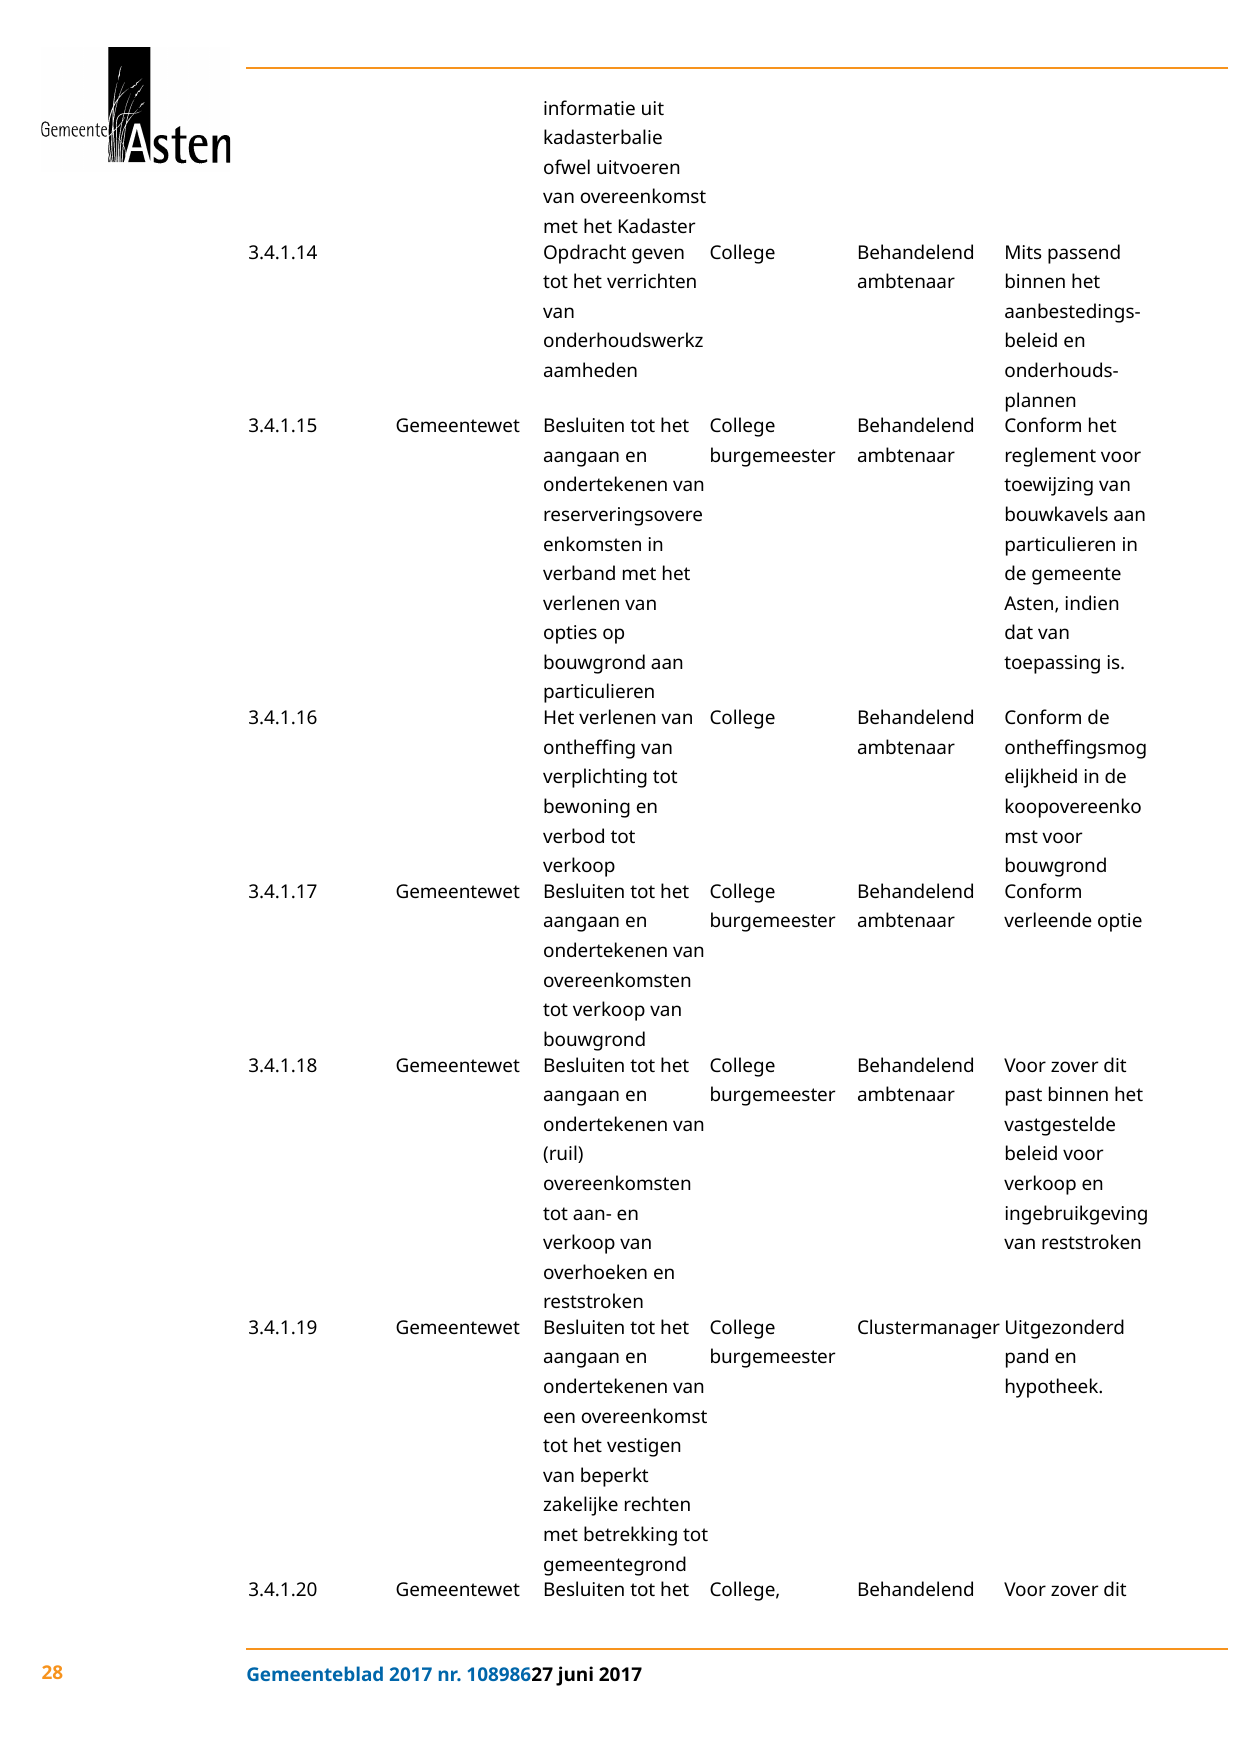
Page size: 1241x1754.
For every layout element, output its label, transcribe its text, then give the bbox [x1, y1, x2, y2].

table_cell [395, 95, 543, 239]
table_cell [248, 95, 395, 239]
table_cell Voor zover dit [1004, 1577, 1152, 1602]
table_cell [857, 95, 1004, 239]
table_cell Conform de ontheffingsmogelijkheid in de koopovereenkomst voor bouwgrond [1004, 705, 1152, 878]
table_cell College burgemeester [709, 1052, 857, 1314]
table_cell Behandelend ambtenaar [857, 878, 1004, 1052]
table_cell College burgemeester [709, 413, 857, 704]
table_cell Gemeentewet [395, 1052, 543, 1314]
table_cell Behandelend ambtenaar [857, 1052, 1004, 1314]
table_cell Opdracht geven tot het verrichten van onderhoudswerkzaamheden [543, 239, 709, 412]
table_cell [1004, 95, 1152, 239]
table_cell informatie uit kadasterbalie ofwel uitvoeren van overeenkomst met het Kadaster [543, 95, 709, 239]
table_cell 3.4.1.20 [248, 1577, 395, 1602]
table_cell Gemeentewet [395, 1314, 543, 1577]
table_cell College, [709, 1577, 857, 1602]
table_cell 3.4.1.17 [248, 878, 395, 1052]
table_cell 3.4.1.18 [248, 1052, 395, 1314]
table_cell Gemeentewet [395, 1577, 543, 1602]
table_cell 3.4.1.16 [248, 705, 395, 878]
table_cell Besluiten tot het aangaan en ondertekenen van overeenkomsten tot verkoop van bouwgrond [543, 878, 709, 1052]
table_cell College burgemeester [709, 1314, 857, 1577]
table_cell Uitgezonderd pand en hypotheek. [1004, 1314, 1152, 1577]
table_cell Behandelend [857, 1577, 1004, 1602]
table_cell Besluiten tot het aangaan en ondertekenen van een overeenkomst tot het vestigen van beperkt zakelijke rechten met betrekking tot gemeentegrond [543, 1314, 709, 1577]
table_cell Besluiten tot het aangaan en ondertekenen van (ruil) overeenkomsten tot aan- en verkoop van overhoeken en reststroken [543, 1052, 709, 1314]
table_cell 3.4.1.19 [248, 1314, 395, 1577]
table_cell Gemeentewet [395, 878, 543, 1052]
table_cell Conform het reglement voor toewijzing van bouwkavels aan particulieren in de gemeente Asten, indien dat van toepassing is. [1004, 413, 1152, 704]
table_cell Het verlenen van ontheffing van verplichting tot bewoning en verbod tot verkoop [543, 705, 709, 878]
picture [41, 47, 231, 172]
table_cell [709, 95, 857, 239]
table_cell Behandelend ambtenaar [857, 413, 1004, 704]
table_cell Behandelend ambtenaar [857, 239, 1004, 412]
table_cell Gemeentewet [395, 413, 543, 704]
table_cell 3.4.1.14 [248, 239, 395, 412]
table_cell Clustermanager [857, 1314, 1004, 1577]
table_cell College burgemeester [709, 878, 857, 1052]
table_cell [395, 705, 543, 878]
table_cell Conform verleende optie [1004, 878, 1152, 1052]
table_cell Besluiten tot het aangaan en ondertekenen van reserveringsovereenkomsten in verband met het verlenen van opties op bouwgrond aan particulieren [543, 413, 709, 704]
table_cell Behandelend ambtenaar [857, 705, 1004, 878]
table_cell [395, 239, 543, 412]
table_cell Besluiten tot het [543, 1577, 709, 1602]
table_cell College [709, 705, 857, 878]
table_cell Mits passend binnen het aanbestedings-beleid en onderhouds-plannen [1004, 239, 1152, 412]
table_cell College [709, 239, 857, 412]
table_cell 3.4.1.15 [248, 413, 395, 704]
table_cell Voor zover dit past binnen het vastgestelde beleid voor verkoop en ingebruikgeving van reststroken [1004, 1052, 1152, 1314]
